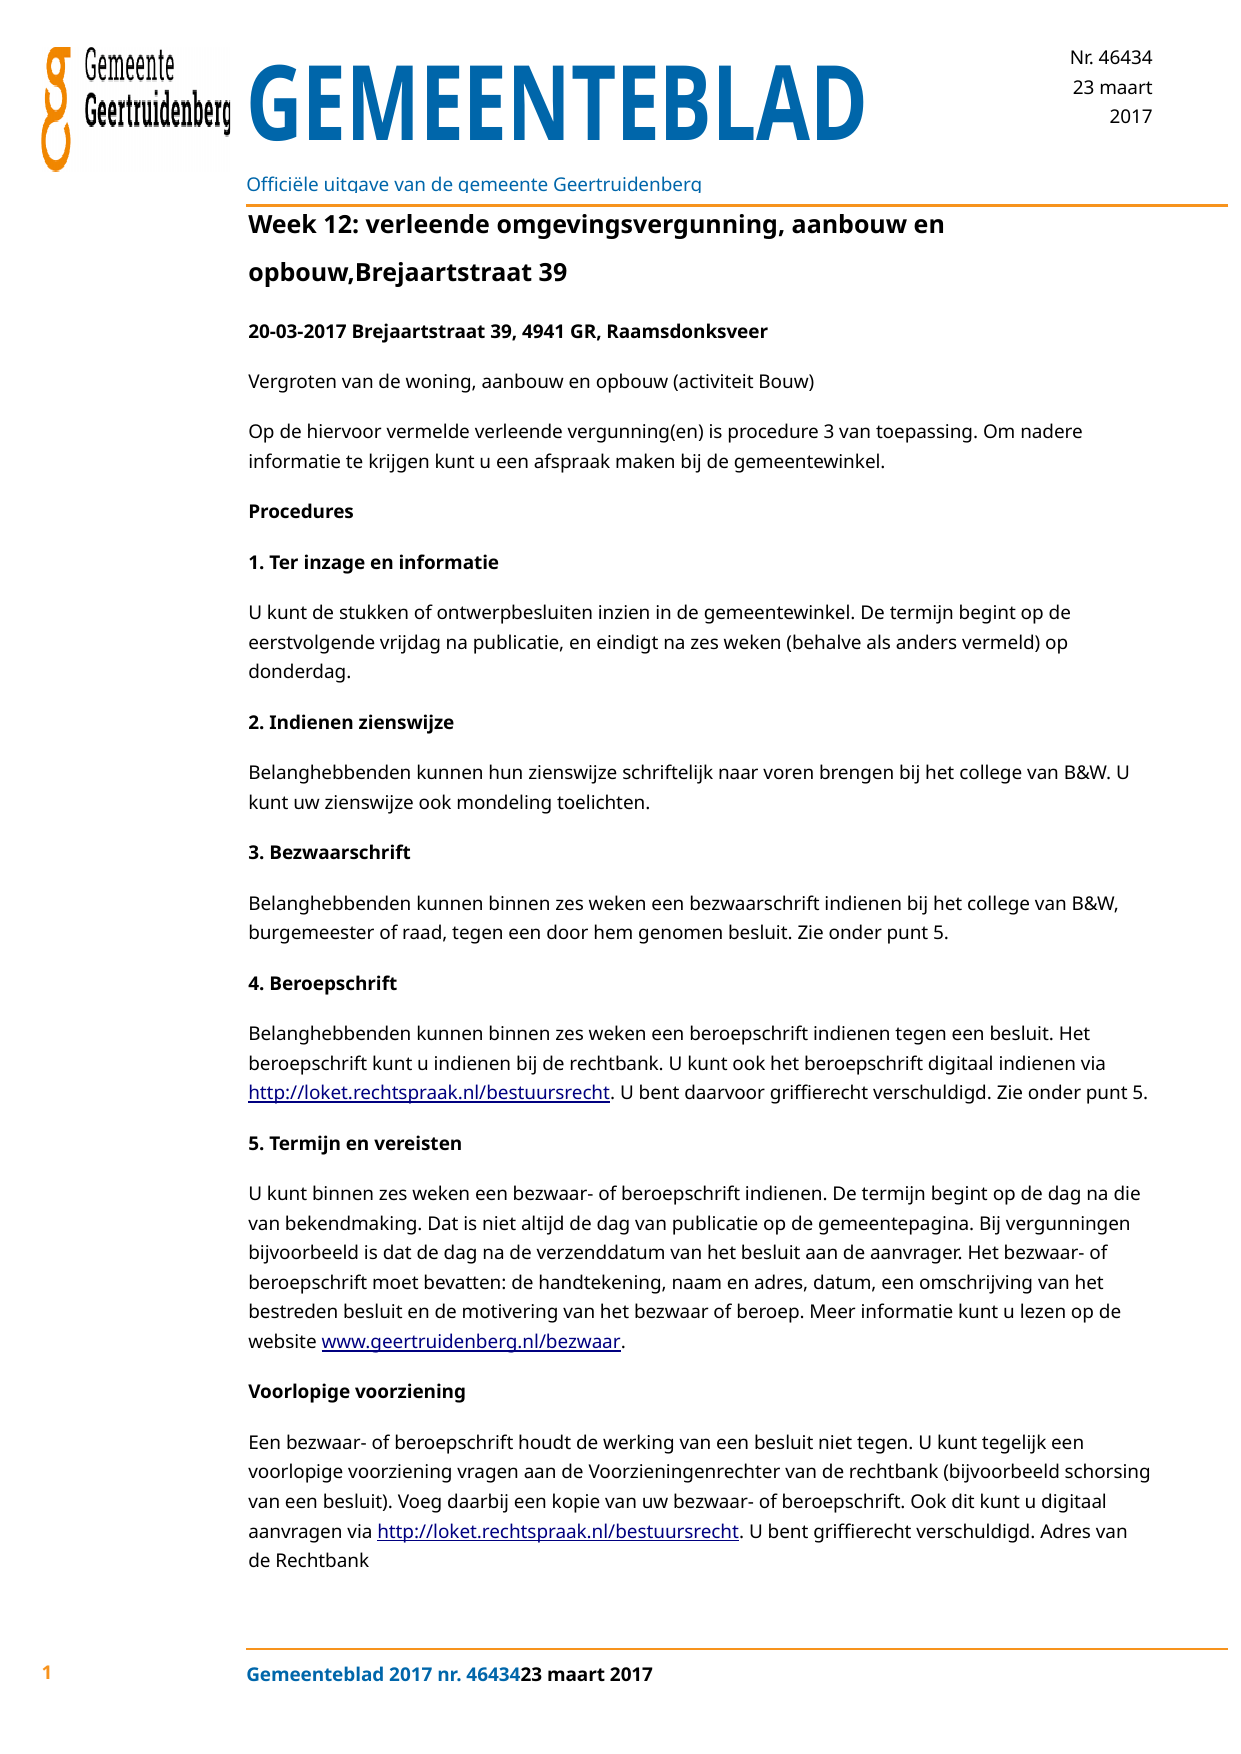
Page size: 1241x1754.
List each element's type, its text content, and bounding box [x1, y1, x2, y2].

text Belanghebbenden kunnen binnen zes weken een beroepschrift indienen tegen een besluit. Het beroepschrift kunt u indienen bij de rechtbank. U kunt ook het beroepschrift digitaal indienen via http://loket.rechtspraak.nl/bestuursrecht. U bent daarvoor griffierecht verschuldigd. Zie onder punt 5. [248, 1020, 1152, 1105]
picture [41, 47, 231, 172]
text Een bezwaar- of beroepschrift houdt de werking van een besluit niet tegen. U kunt tegelijk een voorlopige voorziening vragen aan de Voorzieningenrechter van de rechtbank (bijvoorbeeld schorsing van een besluit). Voeg daarbij een kopie van uw bezwaar- of beroepschrift. Ook dit kunt u digitaal aanvragen via http://loket.rechtspraak.nl/bestuursrecht. U bent griffierecht verschuldigd. Adres van de Rechtbank [248, 1429, 1152, 1573]
text 1. Ter inzage en informatie [248, 549, 1152, 575]
text Belanghebbenden kunnen binnen zes weken een bezwaarschrift indienen bij het college van B&W, burgemeester of raad, tegen een door hem genomen besluit. Zie onder punt 5. [248, 890, 1152, 945]
text 4. Beroepschrift [248, 970, 1152, 996]
text Voorlopige voorziening [248, 1379, 1152, 1404]
text U kunt de stukken of ontwerpbesluiten inzien in de gemeentewinkel. De termijn begint op de eerstvolgende vrijdag na publicatie, en eindigt na zes weken (behalve als anders vermeld) op donderdag. [248, 599, 1152, 684]
text Vergroten van de woning, aanbouw en opbouw (activiteit Bouw) [248, 368, 1152, 394]
text 20-03-2017 Brejaartstraat 39, 4941 GR, Raamsdonksveer [248, 318, 1152, 344]
text 3. Bezwaarschrift [248, 839, 1152, 865]
text Belanghebbenden kunnen hun zienswijze schriftelijk naar voren brengen bij het college van B&W. U kunt uw zienswijze ook mondeling toelichten. [248, 759, 1152, 815]
text 2. Indienen zienswijze [248, 709, 1152, 735]
text Week 12: verleende omgevingsvergunning, aanbouw en opbouw,Brejaartstraat 39 [248, 207, 1152, 288]
text Op de hiervoor vermelde verleende vergunning(en) is procedure 3 van toepassing. Om nadere informatie te krijgen kunt u een afspraak maken bij de gemeentewinkel. [248, 419, 1152, 474]
text Procedures [248, 499, 1152, 524]
text 5. Termijn en vereisten [248, 1130, 1152, 1156]
text U kunt binnen zes weken een bezwaar- of beroepschrift indienen. De termijn begint op de dag na die van bekendmaking. Dat is niet altijd de dag van publicatie op de gemeentepagina. Bij vergunningen bijvoorbeeld is dat de dag na de verzenddatum van het besluit aan de aanvrager. Het bezwaar- of beroepschrift moet bevatten: de handtekening, naam en adres, datum, een omschrijving van het bestreden besluit en de motivering van het bezwaar of beroep. Meer informatie kunt u lezen op de website www.geertruidenberg.nl/bezwaar. [248, 1180, 1152, 1354]
